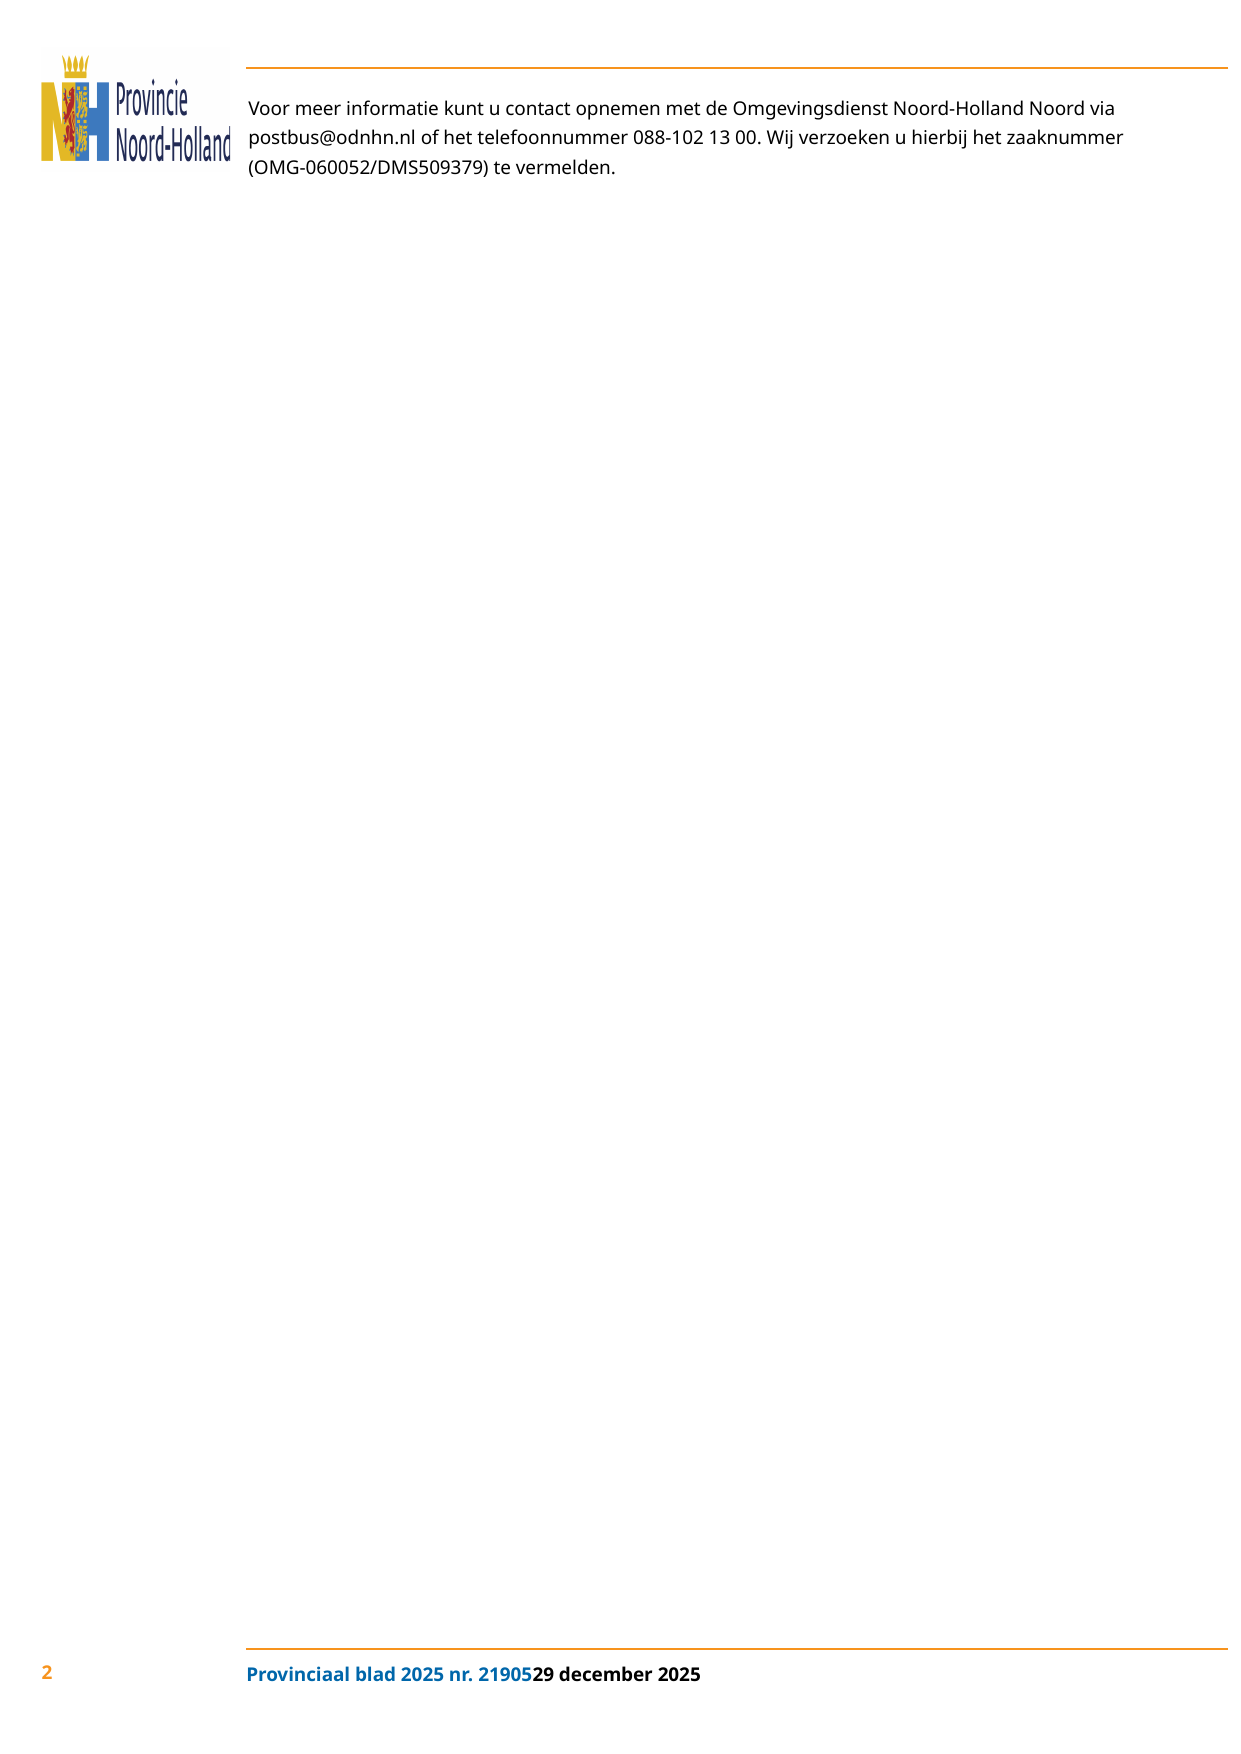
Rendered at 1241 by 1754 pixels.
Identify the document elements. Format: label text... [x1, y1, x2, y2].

text Voor meer informatie kunt u contact opnemen met de Omgevingsdienst Noord-Holland Noord via postbus@odnhn.nl of het telefoonnummer 088-102 13 00. Wij verzoeken u hierbij het zaaknummer (OMG-060052/DMS509379) te vermelden. [248, 95, 1152, 180]
picture [41, 47, 231, 172]
